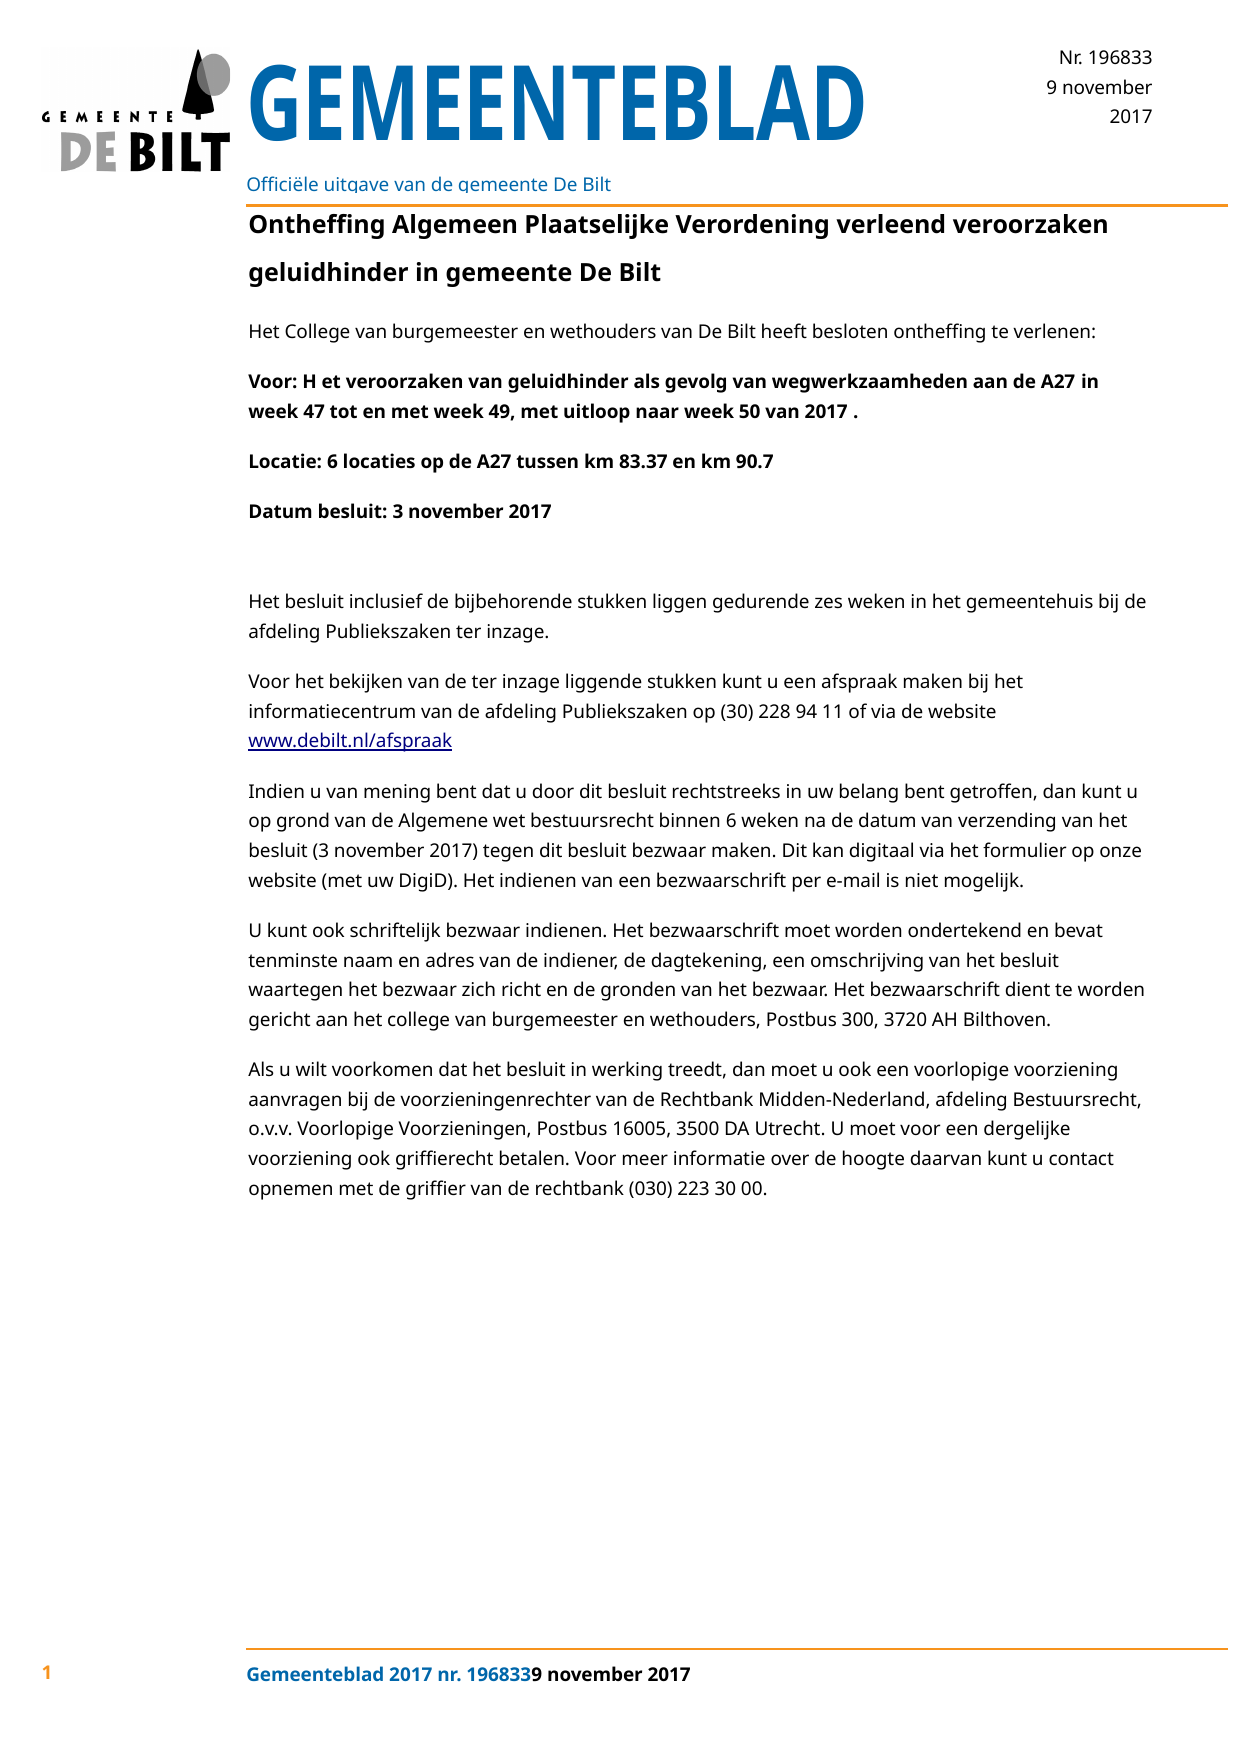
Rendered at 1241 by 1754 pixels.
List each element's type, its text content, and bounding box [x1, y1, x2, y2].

text Voor: H et veroorzaken van geluidhinder als gevolg van wegwerkzaamheden aan de A27 in week 47 tot en met week 49, met uitloop naar week 50 van 2017 . [248, 368, 1152, 424]
text Indien u van mening bent dat u door dit besluit rechtstreeks in uw belang bent getroffen, dan kunt u op grond van de Algemene wet bestuursrecht binnen 6 weken na de datum van verzending van het besluit (3 november 2017) tegen dit besluit bezwaar maken. Dit kan digitaal via het formulier op onze website (met uw DigiD). Het indienen van een bezwaarschrift per e-mail is niet mogelijk. [248, 778, 1152, 892]
text Het besluit inclusief de bijbehorende stukken liggen gedurende zes weken in het gemeentehuis bij de afdeling Publiekszaken ter inzage. [248, 588, 1152, 644]
text Voor het bekijken van de ter inzage liggende stukken kunt u een afspraak maken bij het informatiecentrum van de afdeling Publiekszaken op (30) 228 94 11 of via de website www.debilt.nl/afspraak [248, 668, 1152, 753]
picture [41, 47, 231, 172]
text Locatie: 6 locaties op de A27 tussen km 83.37 en km 90.7 [248, 448, 1152, 474]
text Datum besluit: 3 november 2017 [248, 499, 1152, 524]
text Ontheffing Algemeen Plaatselijke Verordening verleend veroorzaken geluidhinder in gemeente De Bilt [248, 207, 1152, 288]
text U kunt ook schriftelijk bezwaar indienen. Het bezwaarschrift moet worden ondertekend en bevat tenminste naam en adres van de indiener, de dagtekening, een omschrijving van het besluit waartegen het bezwaar zich richt en de gronden van het bezwaar. Het bezwaarschrift dient te worden gericht aan het college van burgemeester en wethouders, Postbus 300, 3720 AH Bilthoven. [248, 917, 1152, 1032]
text Als u wilt voorkomen dat het besluit in werking treedt, dan moet u ook een voorlopige voorziening aanvragen bij de voorzieningenrechter van de Rechtbank Midden-Nederland, afdeling Bestuursrecht, o.v.v. Voorlopige Voorzieningen, Postbus 16005, 3500 DA Utrecht. U moet voor een dergelijke voorziening ook griffierecht betalen. Voor meer informatie over de hoogte daarvan kunt u contact opnemen met de griffier van de rechtbank (030) 223 30 00. [248, 1056, 1152, 1200]
text Het College van burgemeester en wethouders van De Bilt heeft besloten ontheffing te verlenen: [248, 318, 1152, 344]
